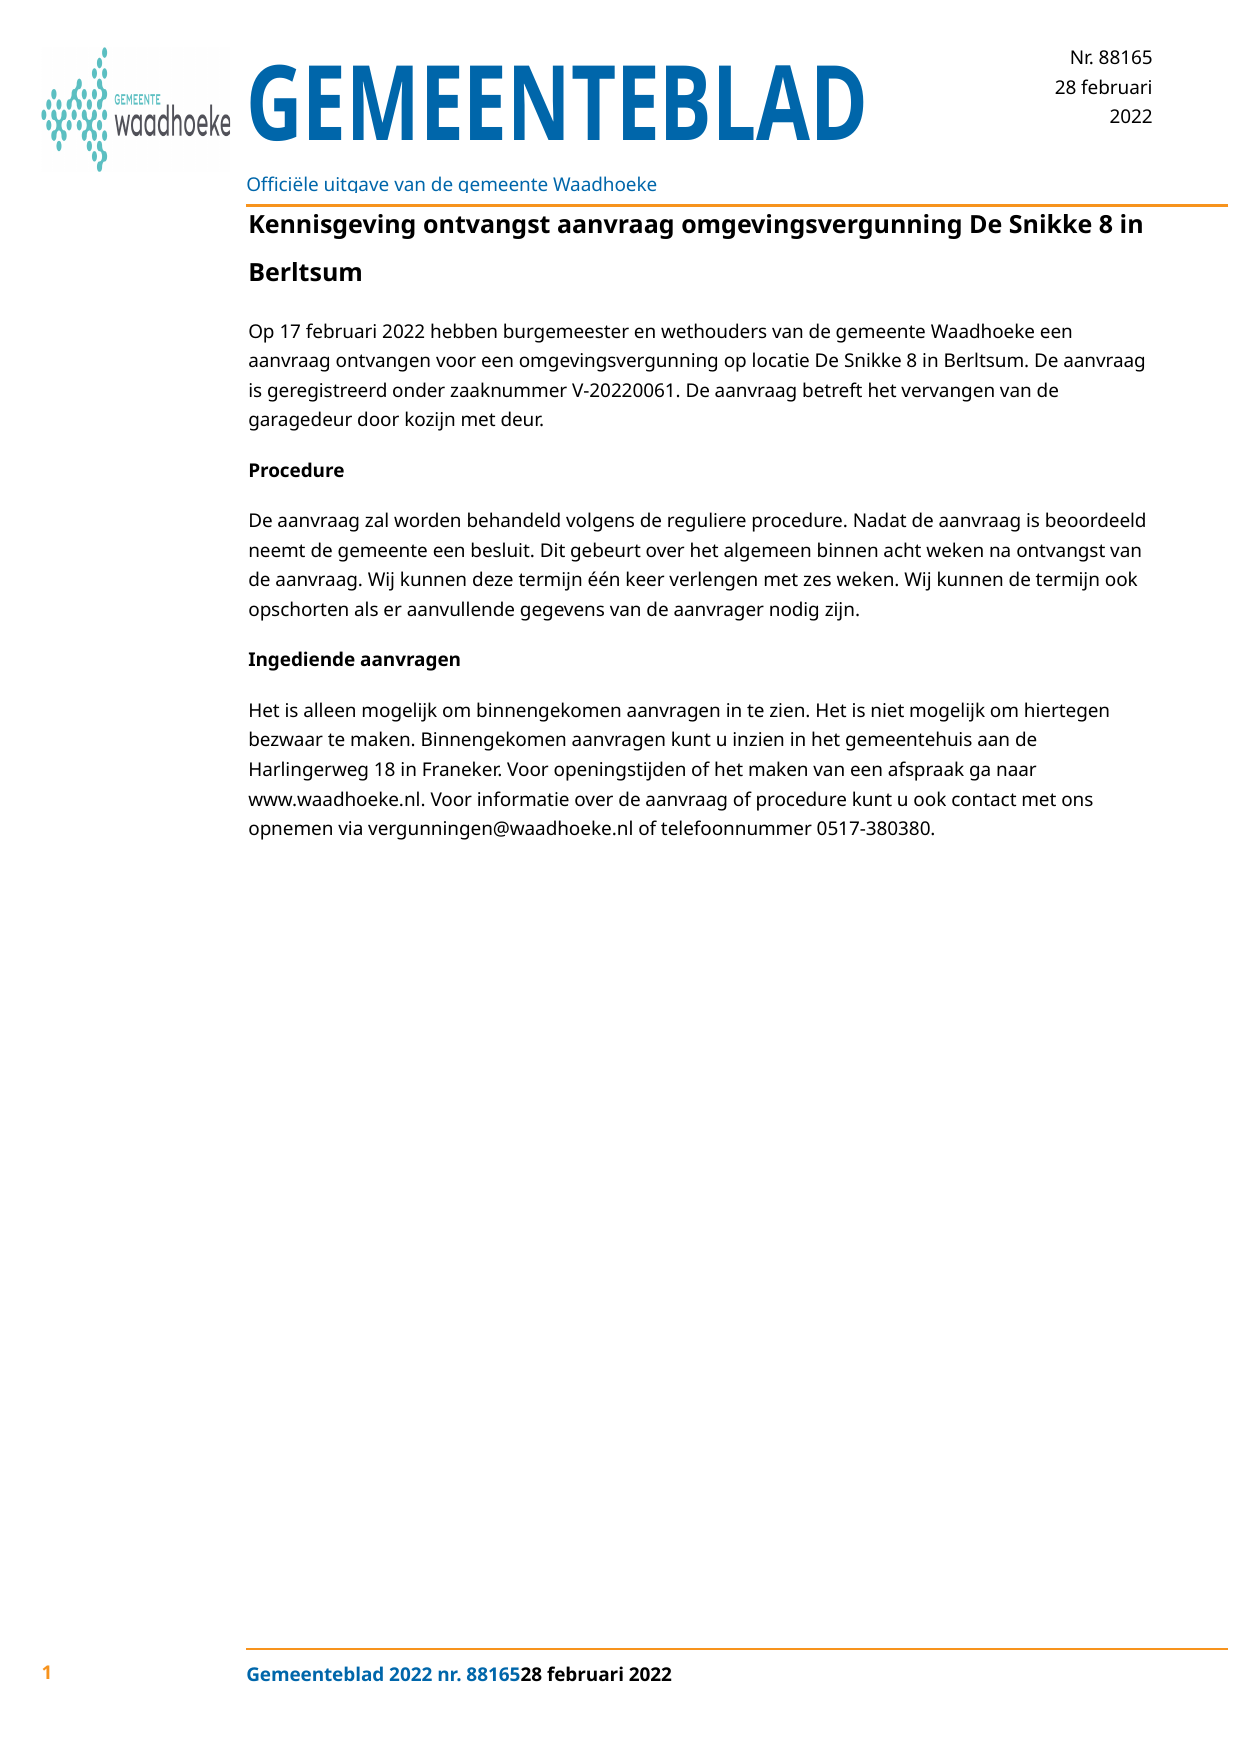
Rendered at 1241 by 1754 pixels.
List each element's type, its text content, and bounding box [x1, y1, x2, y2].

text Ingediende aanvragen [248, 647, 1152, 672]
text Kennisgeving ontvangst aanvraag omgevingsvergunning De Snikke 8 in Berltsum [248, 207, 1152, 288]
picture [41, 47, 231, 172]
text Het is alleen mogelijk om binnengekomen aanvragen in te zien. Het is niet mogelijk om hiertegen bezwaar te maken. Binnengekomen aanvragen kunt u inzien in het gemeentehuis aan de Harlingerweg 18 in Franeker. Voor openingstijden of het maken van een afspraak ga naar www.waadhoeke.nl. Voor informatie over de aanvraag of procedure kunt u ook contact met ons opnemen via vergunningen@waadhoeke.nl of telefoonnummer 0517-380380. [248, 697, 1152, 841]
text De aanvraag zal worden behandeld volgens de reguliere procedure. Nadat de aanvraag is beoordeeld neemt de gemeente een besluit. Dit gebeurt over het algemeen binnen acht weken na ontvangst van de aanvraag. Wij kunnen deze termijn één keer verlengen met zes weken. Wij kunnen de termijn ook opschorten als er aanvullende gegevens van de aanvrager nodig zijn. [248, 507, 1152, 622]
text Procedure [248, 457, 1152, 483]
text Op 17 februari 2022 hebben burgemeester en wethouders van de gemeente Waadhoeke een aanvraag ontvangen voor een omgevingsvergunning op locatie De Snikke 8 in Berltsum. De aanvraag is geregistreerd onder zaaknummer V-20220061. De aanvraag betreft het vervangen van de garagedeur door kozijn met deur. [248, 318, 1152, 432]
